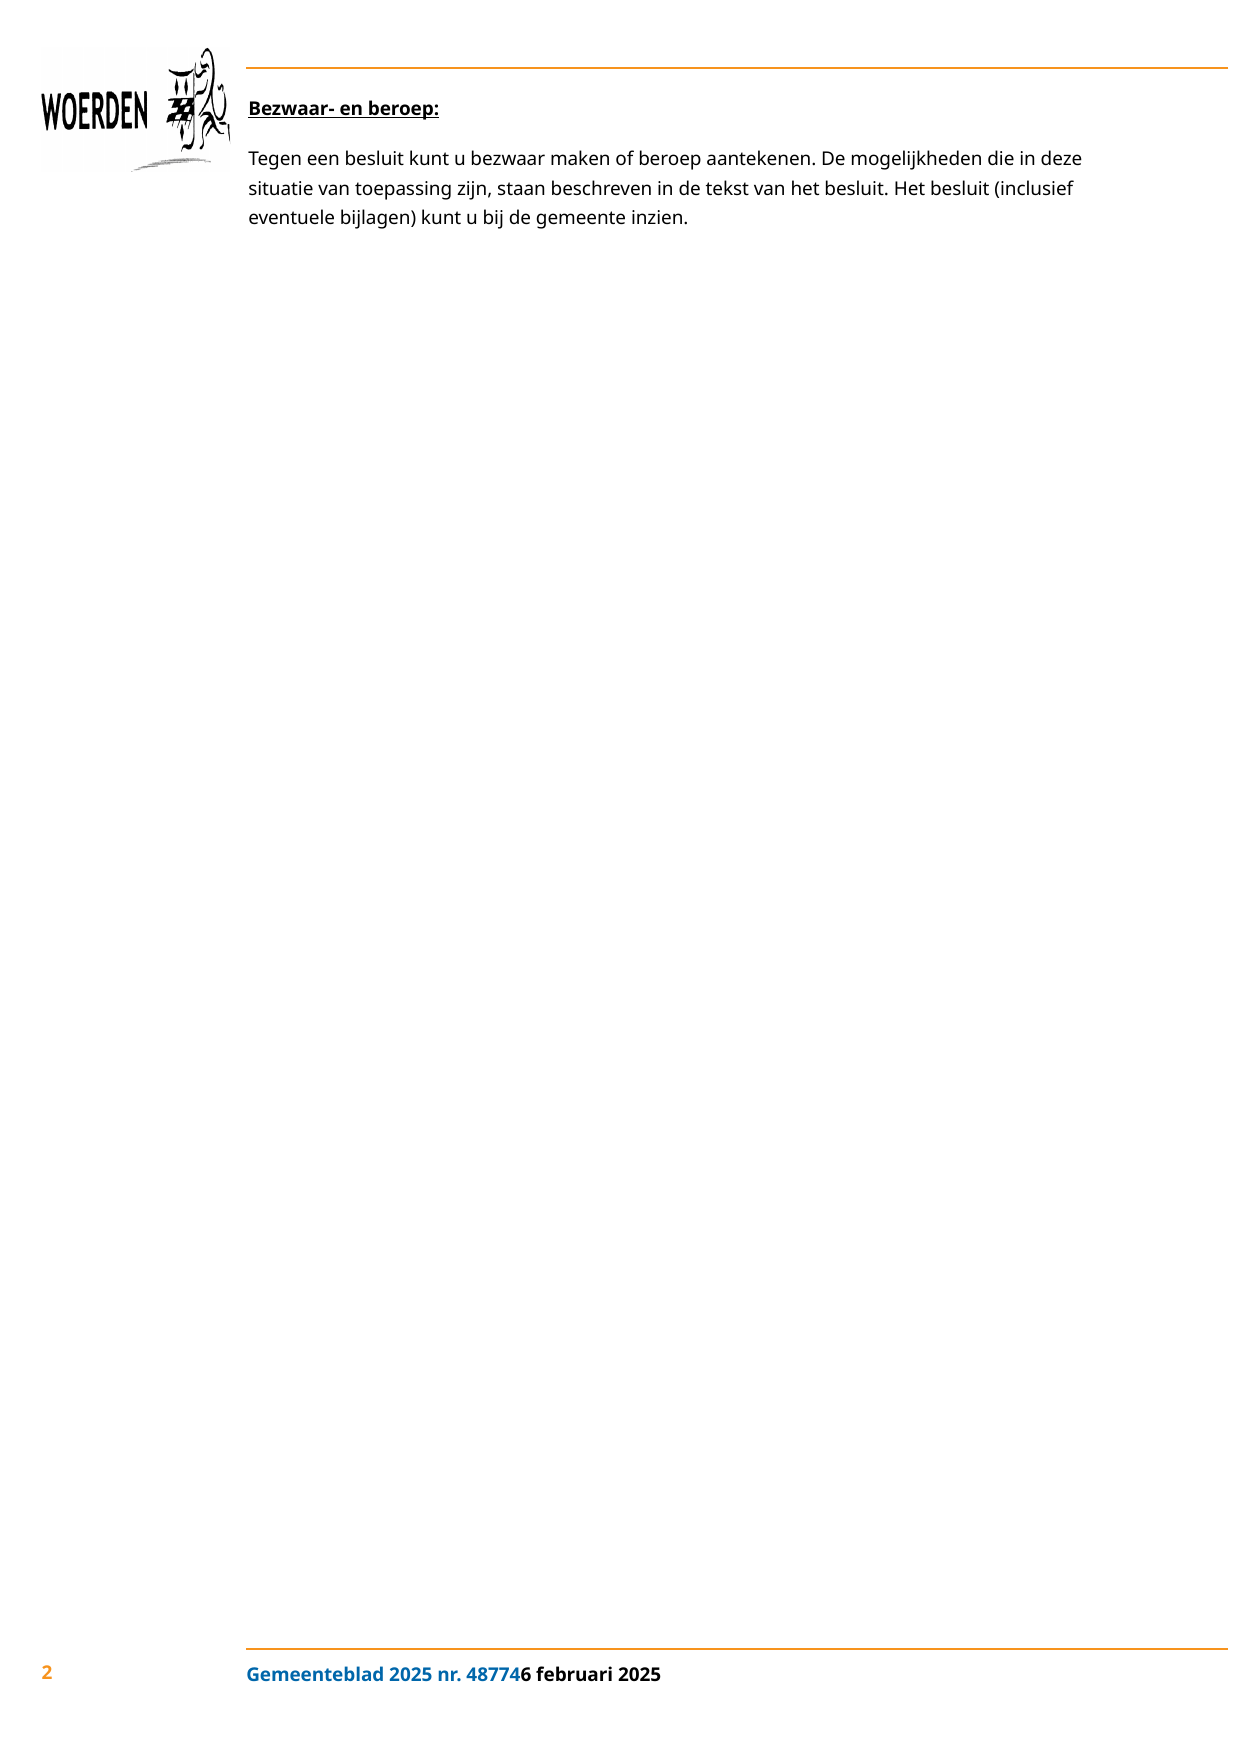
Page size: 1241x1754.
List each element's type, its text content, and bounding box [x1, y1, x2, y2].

picture [41, 47, 231, 172]
text Tegen een besluit kunt u bezwaar maken of beroep aantekenen. De mogelijkheden die in deze situatie van toepassing zijn, staan beschreven in de tekst van het besluit. Het besluit (inclusief eventuele bijlagen) kunt u bij de gemeente inzien. [248, 145, 1152, 230]
text Bezwaar- en beroep: [248, 95, 1152, 121]
